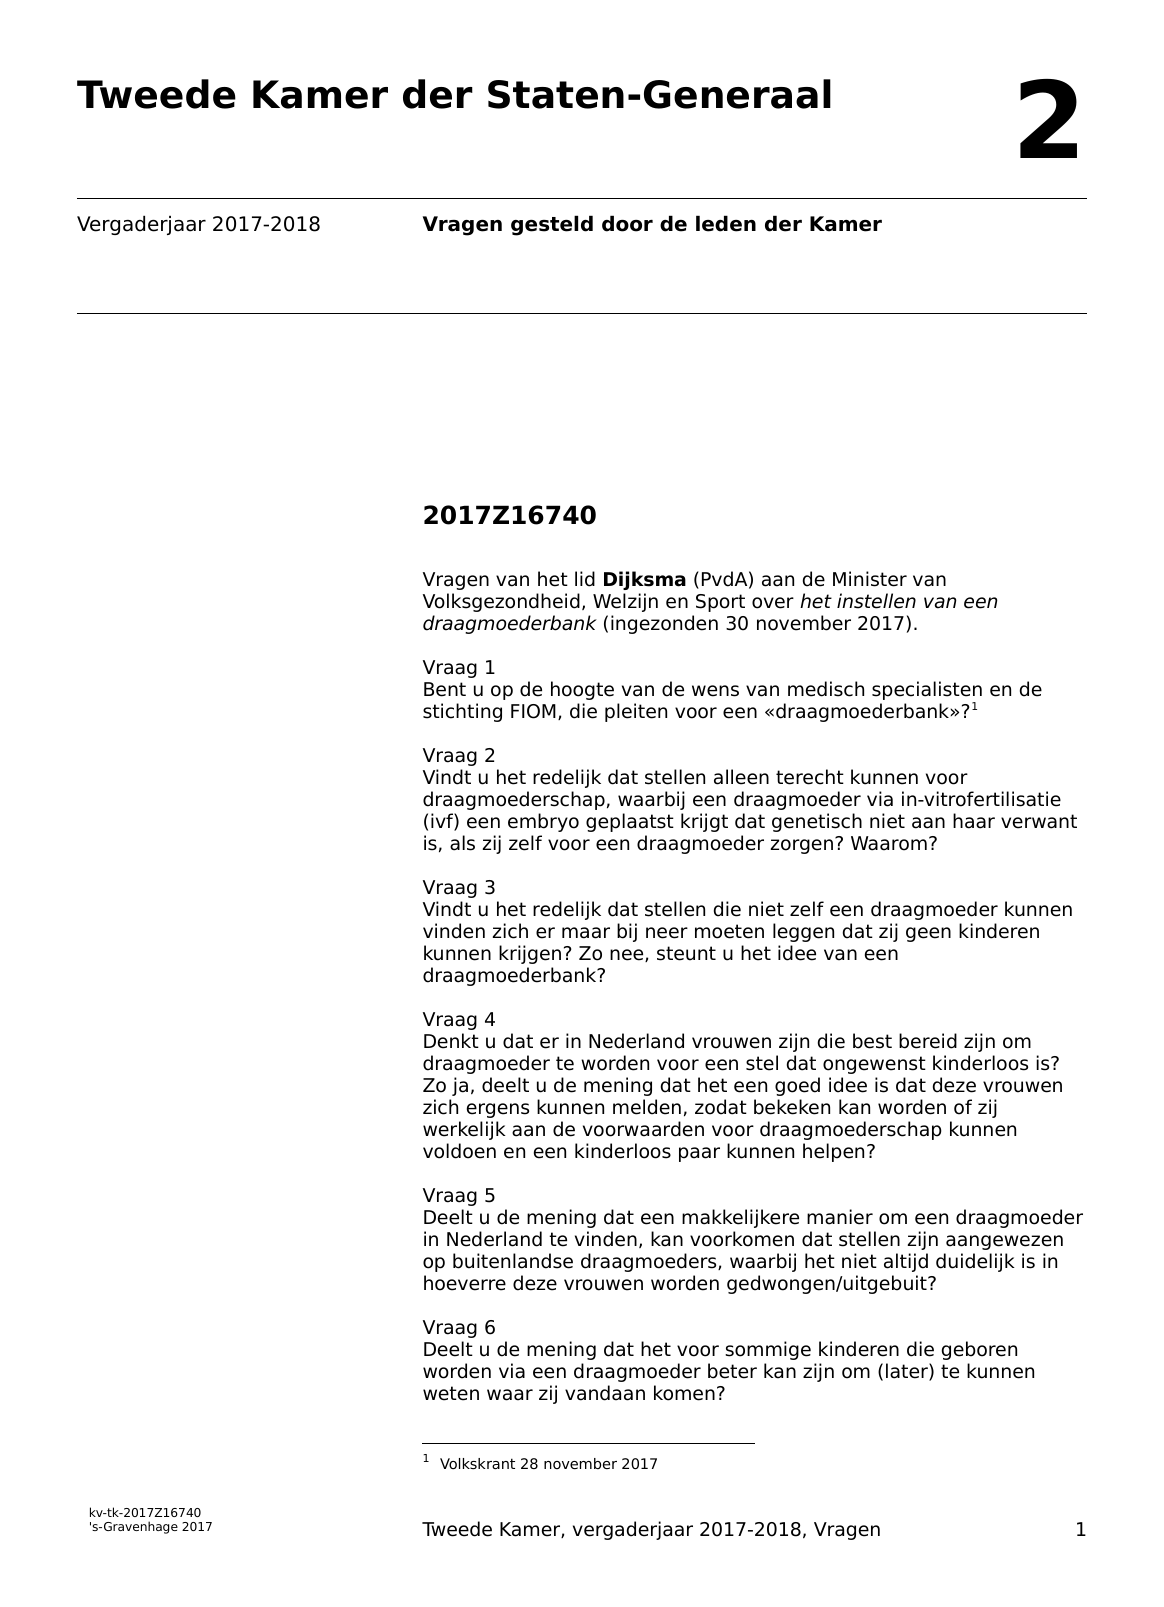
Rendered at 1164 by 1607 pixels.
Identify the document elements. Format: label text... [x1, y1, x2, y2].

table_header Tweede Kamer der Staten-Generaal [77, 59, 886, 198]
text Vraag 2 [422, 745, 1087, 767]
text Deelt u de mening dat het voor sommige kinderen die geboren worden via een draagmoeder beter kan zijn om (later) te kunnen weten waar zij vandaan komen? [422, 1339, 1087, 1405]
text Vraag 4 [422, 1009, 1087, 1031]
table_cell Vragen gesteld door de leden der Kamer [422, 199, 1087, 313]
text Vraag 3 [422, 877, 1087, 899]
table_cell Vergaderjaar 2017-2018 [77, 199, 422, 313]
table_header 2 [886, 59, 1087, 198]
text Vindt u het redelijk dat stellen alleen terecht kunnen voor draagmoederschap, waarbij een draagmoeder via in-vitrofertilisatie (ivf) een embryo geplaatst krijgt dat genetisch niet aan haar verwant is, als zij zelf voor een draagmoeder zorgen? Waarom? [422, 767, 1087, 855]
text Vindt u het redelijk dat stellen die niet zelf een draagmoeder kunnen vinden zich er maar bij neer moeten leggen dat zij geen kinderen kunnen krijgen? Zo nee, steunt u het idee van een draagmoederbank? [422, 899, 1087, 987]
text kv-tk-2017Z16740 [88, 1506, 323, 1520]
text Vragen van het lid Dijksma (PvdA) aan de Minister van Volksgezondheid, Welzijn en Sport over het instellen van een draagmoederbank (ingezonden 30 november 2017). [422, 569, 1087, 635]
text Deelt u de mening dat een makkelijkere manier om een draagmoeder in Nederland te vinden, kan voorkomen dat stellen zijn aangewezen op buitenlandse draagmoeders, waarbij het niet altijd duidelijk is in hoeverre deze vrouwen worden gedwongen/uitgebuit? [422, 1207, 1087, 1295]
text Volkskrant 28 november 2017 [422, 1452, 1087, 1474]
text Bent u op de hoogte van de wens van medisch specialisten en de stichting FIOM, die pleiten voor een «draagmoederbank»? [422, 679, 1087, 723]
text Denkt u dat er in Nederland vrouwen zijn die best bereid zijn om draagmoeder te worden voor een stel dat ongewenst kinderloos is? Zo ja, deelt u de mening dat het een goed idee is dat deze vrouwen zich ergens kunnen melden, zodat bekeken kan worden of zij werkelijk aan de voorwaarden voor draagmoederschap kunnen voldoen en een kinderloos paar kunnen helpen? [422, 1031, 1087, 1163]
text 's-Gravenhage 2017 [88, 1520, 323, 1534]
text Vraag 6 [422, 1317, 1087, 1339]
text Vraag 1 [422, 657, 1087, 679]
text 2017Z16740 [422, 501, 1087, 531]
text Vraag 5 [422, 1185, 1087, 1207]
